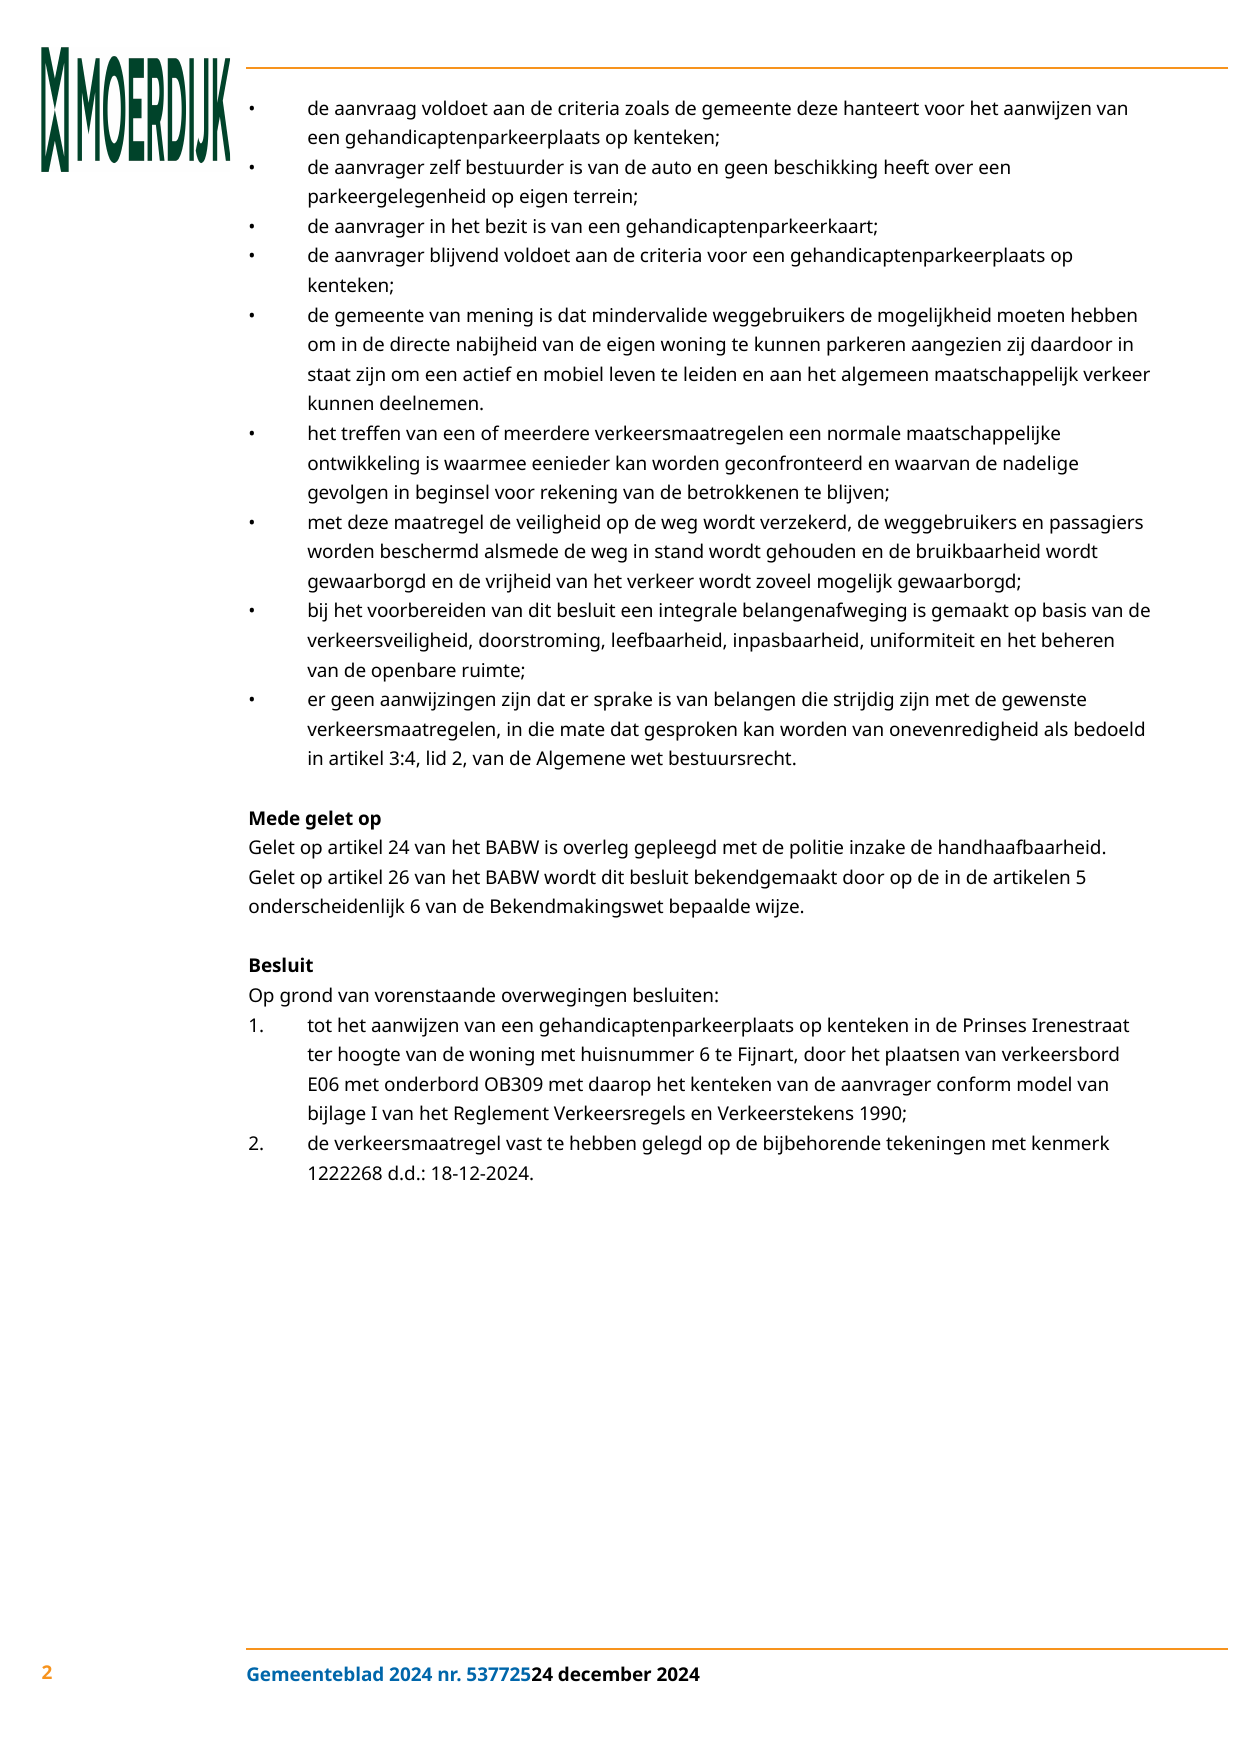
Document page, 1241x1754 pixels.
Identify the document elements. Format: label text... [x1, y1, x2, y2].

list met deze maatregel de veiligheid op de weg wordt verzekerd, de weggebruikers en passagiers worden beschermd alsmede de weg in stand wordt gehouden en de bruikbaarheid wordt gewaarborgd en de vrijheid van het verkeer wordt zoveel mogelijk gewaarborgd; [248, 509, 1152, 594]
text Gelet op artikel 24 van het BABW is overleg gepleegd met de politie inzake de handhaafbaarheid. [248, 834, 1152, 860]
list het treffen van een of meerdere verkeersmaatregelen een normale maatschappelijke ontwikkeling is waarmee eenieder kan worden geconfronteerd en waarvan de nadelige gevolgen in beginsel voor rekening van de betrokkenen te blijven; [248, 420, 1152, 505]
list tot het aanwijzen van een gehandicaptenparkeerplaats op kenteken in de Prinses Irenestraat ter hoogte van de woning met huisnummer 6 te Fijnart, door het plaatsen van verkeersbord E06 met onderbord OB309 met daarop het kenteken van de aanvrager conform model van bijlage I van het Reglement Verkeersregels en Verkeerstekens 1990; [248, 1012, 1152, 1126]
list de aanvrager in het bezit is van een gehandicaptenparkeerkaart; [248, 213, 1152, 239]
list er geen aanwijzingen zijn dat er sprake is van belangen die strijdig zijn met de gewenste verkeersmaatregelen, in die mate dat gesproken kan worden van onevenredigheid als bedoeld in artikel 3:4, lid 2, van de Algemene wet bestuursrecht. [248, 686, 1152, 771]
text Gelet op artikel 26 van het BABW wordt dit besluit bekendgemaakt door op de in de artikelen 5 onderscheidenlijk 6 van de Bekendmakingswet bepaalde wijze. [248, 864, 1152, 919]
list de verkeersmaatregel vast te hebben gelegd op de bijbehorende tekeningen met kenmerk 1222268 d.d.: 18-12-2024. [248, 1130, 1152, 1186]
text Mede gelet op [248, 805, 1152, 831]
list bij het voorbereiden van dit besluit een integrale belangenafweging is gemaakt op basis van de verkeersveiligheid, doorstroming, leefbaarheid, inpasbaarheid, uniformiteit en het beheren van de openbare ruimte; [248, 598, 1152, 683]
text Besluit [248, 953, 1152, 978]
list de aanvrager zelf bestuurder is van de auto en geen beschikking heeft over een parkeergelegenheid op eigen terrein; [248, 154, 1152, 209]
list de aanvraag voldoet aan de criteria zoals de gemeente deze hanteert voor het aanwijzen van een gehandicaptenparkeerplaats op kenteken; [248, 95, 1152, 150]
list de aanvrager blijvend voldoet aan de criteria voor een gehandicaptenparkeerplaats op kenteken; [248, 243, 1152, 298]
text Op grond van vorenstaande overwegingen besluiten: [248, 982, 1152, 1008]
picture [41, 47, 231, 172]
list de gemeente van mening is dat mindervalide weggebruikers de mogelijkheid moeten hebben om in de directe nabijheid van de eigen woning te kunnen parkeren aangezien zij daardoor in staat zijn om een actief en mobiel leven te leiden en aan het algemeen maatschappelijk verkeer kunnen deelnemen. [248, 302, 1152, 416]
